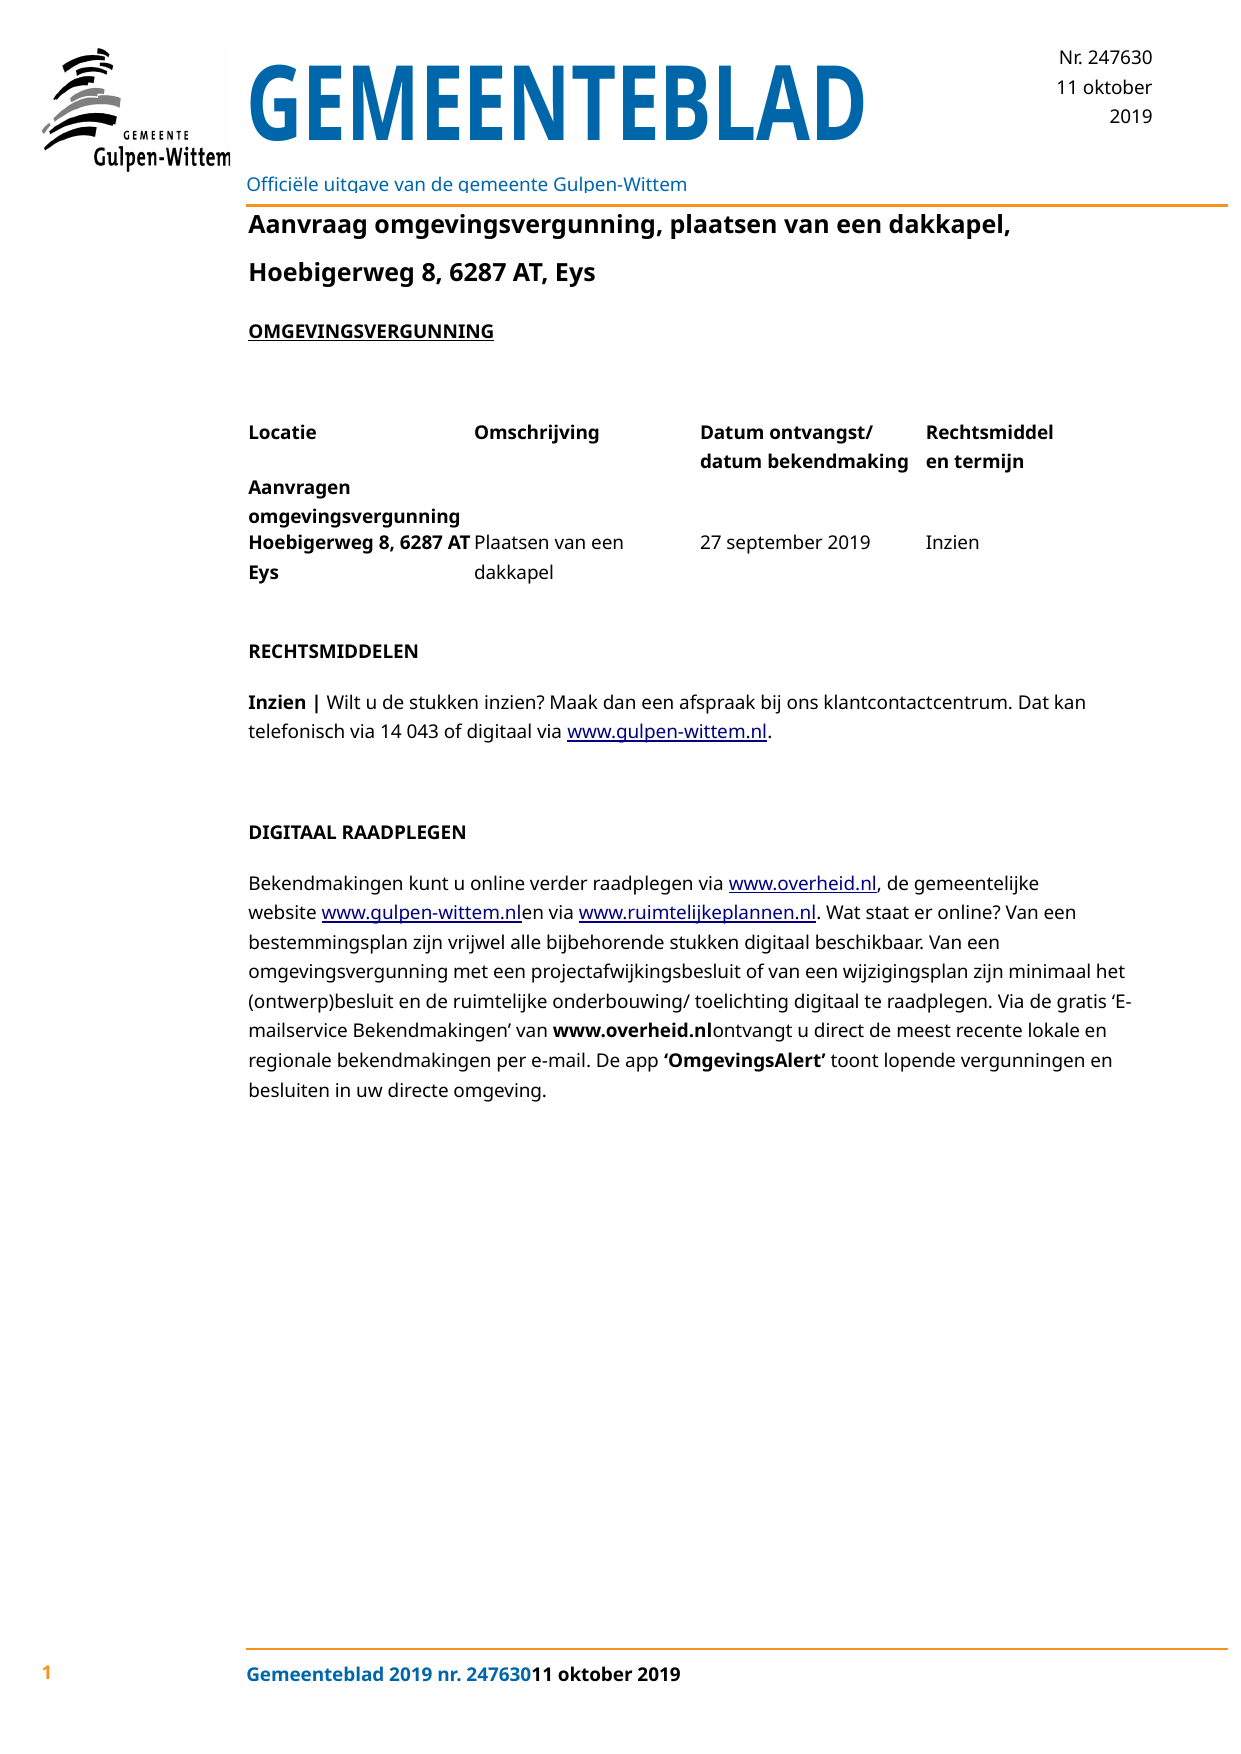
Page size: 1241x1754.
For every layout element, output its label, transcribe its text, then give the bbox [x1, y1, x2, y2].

table_cell [700, 474, 926, 529]
text Bekendmakingen kunt u online verder raadplegen via www.overheid.nl, de gemeentelijke website www.gulpen-wittem.nlen via www.ruimtelijkeplannen.nl. Wat staat er online? Van een bestemmingsplan zijn vrijwel alle bijbehorende stukken digitaal beschikbaar. Van een omgevingsvergunning met een projectafwijkingsbesluit of van een wijzigingsplan zijn minimaal het (ontwerp)besluit en de ruimtelijke onderbouwing/ toelichting digitaal te raadplegen. Via de gratis ‘E-mailservice Bekendmakingen’ van www.overheid.nlontvangt u direct de meest recente lokale en regionale bekendmakingen per e-mail. De app ‘OmgevingsAlert’ toont lopende vergunningen en besluiten in uw directe omgeving. [248, 870, 1152, 1102]
table_header Omschrijving [474, 419, 700, 474]
table_cell [474, 474, 700, 529]
picture [41, 47, 231, 172]
text RECHTSMIDDELEN [248, 638, 1152, 664]
table_cell 27 september 2019 [700, 530, 926, 585]
table_cell Inzien [926, 530, 1152, 585]
table_cell Hoebigerweg 8, 6287 AT Eys [248, 530, 474, 585]
text DIGITAAL RAADPLEGEN [248, 819, 1152, 845]
table_header Datum ontvangst/ datum bekendmaking [700, 419, 926, 474]
text OMGEVINGSVERGUNNING [248, 318, 1152, 344]
table_header Rechtsmiddel en termijn [926, 419, 1152, 474]
table_cell [926, 474, 1152, 529]
text Inzien | Wilt u de stukken inzien? Maak dan een afspraak bij ons klantcontactcentrum. Dat kan telefonisch via 14 043 of digitaal via www.gulpen-wittem.nl. [248, 689, 1152, 744]
table_cell Aanvragen omgevingsvergunning [248, 474, 474, 529]
text Aanvraag omgevingsvergunning, plaatsen van een dakkapel, Hoebigerweg 8, 6287 AT, Eys [248, 207, 1152, 288]
table_header Locatie [248, 419, 474, 474]
table_cell Plaatsen van een dakkapel [474, 530, 700, 585]
